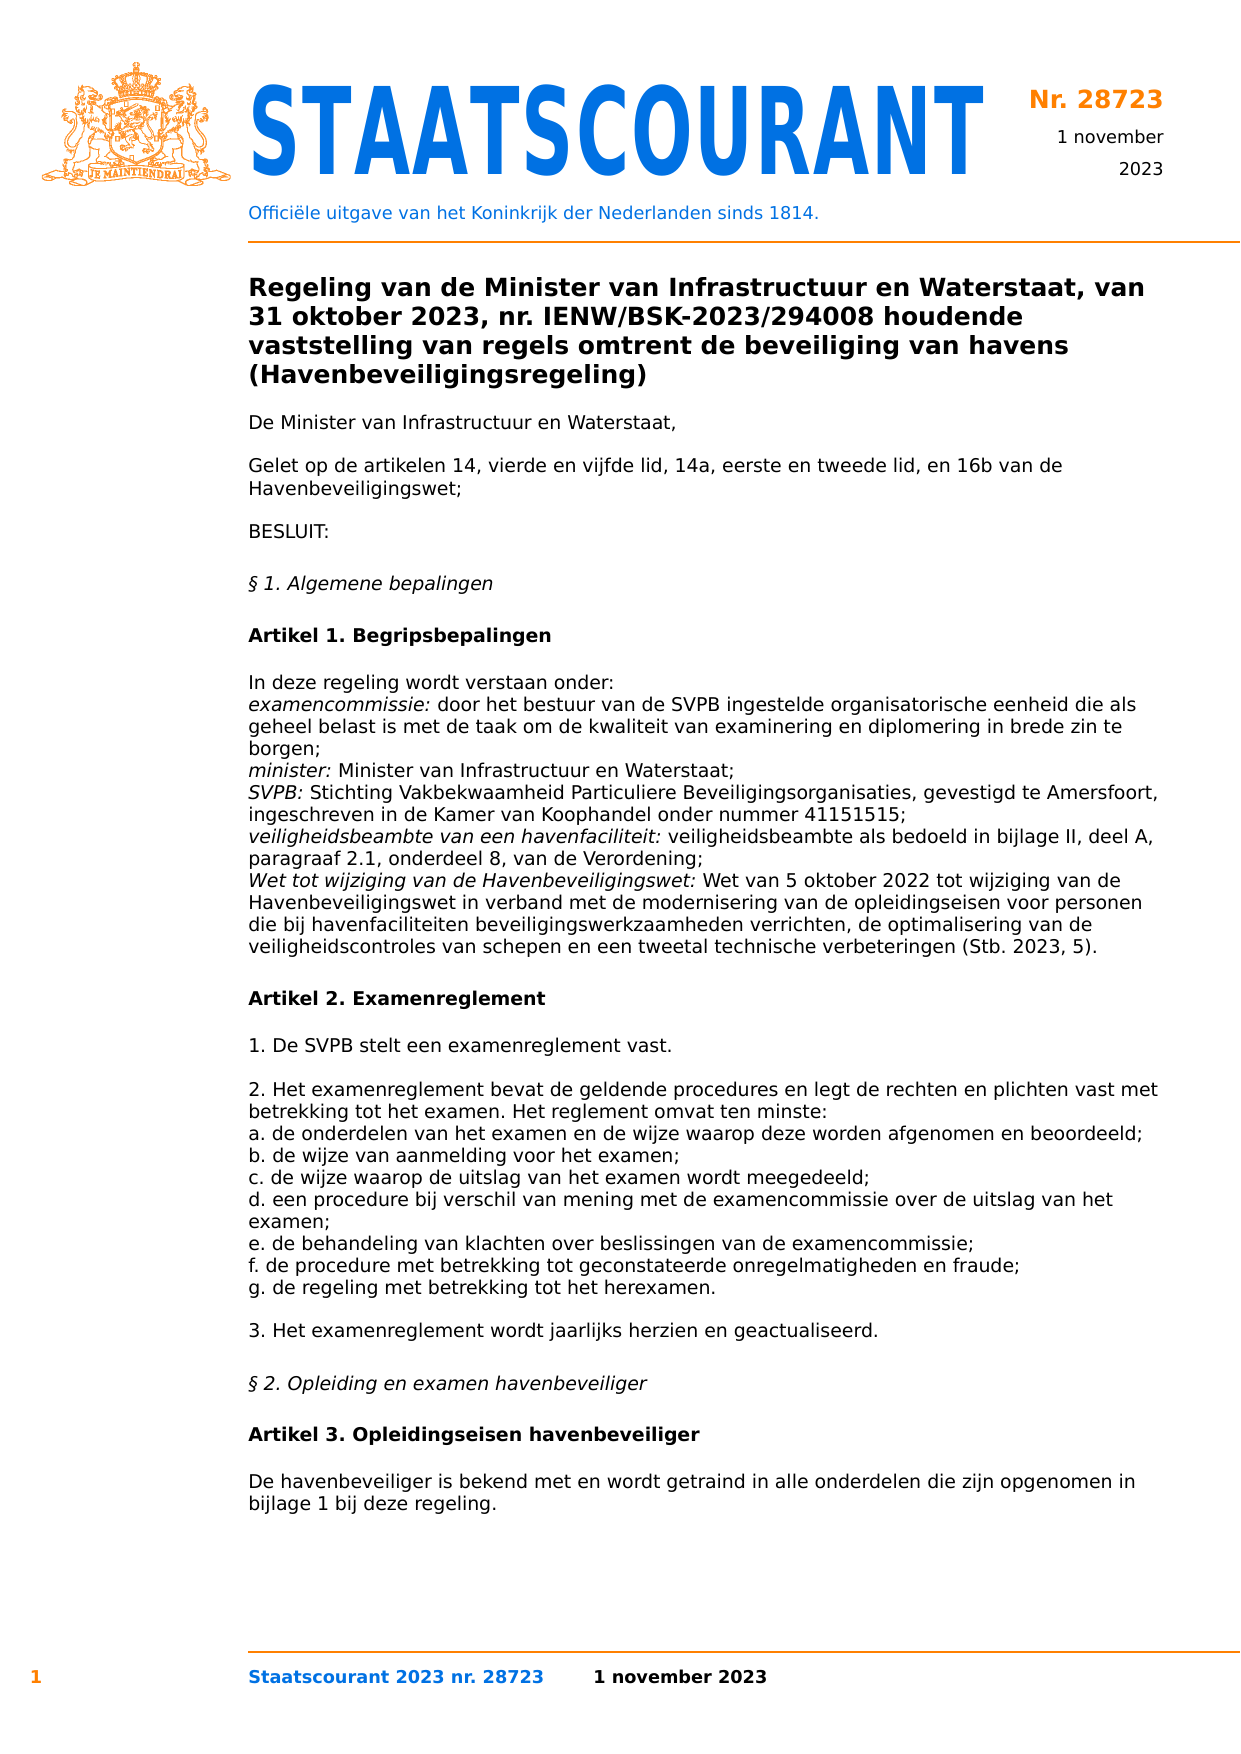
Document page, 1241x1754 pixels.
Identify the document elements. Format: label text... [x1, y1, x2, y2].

text In deze regeling wordt verstaan onder: [248, 672, 1163, 694]
text 1. De SVPB stelt een examenreglement vast. [248, 1035, 1163, 1057]
text e. de behandeling van klachten over beslissingen van de examencommissie; [248, 1233, 1163, 1254]
text Wet tot wijziging van de Havenbeveiligingswet: Wet van 5 oktober 2022 tot wijziging van de Havenbeveiligingswet in verband met de modernisering van de opleidingseisen voor personen die bij havenfaciliteiten beveiligingswerkzaamheden verrichten, de optimalisering van de veiligheidscontroles van schepen en een tweetal technische verbeteringen (Stb. 2023, 5). [248, 870, 1163, 958]
picture [41, 62, 231, 186]
text 2. Het examenreglement bevat de geldende procedures en legt de rechten en plichten vast met betrekking tot het examen. Het reglement omvat ten minste: [248, 1079, 1163, 1123]
subtitle § 2. Opleiding en examen havenbeveiliger [248, 1372, 1163, 1394]
text veiligheidsbeambte van een havenfaciliteit: veiligheidsbeambte als bedoeld in bijlage II, deel A, paragraaf 2.1, onderdeel 8, van de Verordening; [248, 826, 1163, 870]
text SVPB: Stichting Vakbekwaamheid Particuliere Beveiligingsorganisaties, gevestigd te Amersfoort, ingeschreven in de Kamer van Koophandel onder nummer 41151515; [248, 782, 1163, 826]
text f. de procedure met betrekking tot geconstateerde onregelmatigheden en fraude; [248, 1254, 1163, 1277]
text 3. Het examenreglement wordt jaarlijks herzien en geactualiseerd. [248, 1320, 1163, 1342]
subtitle § 1. Algemene bepalingen [248, 573, 1163, 595]
table_cell 2023 [998, 153, 1240, 203]
text minister: Minister van Infrastructuur en Waterstaat; [248, 760, 1163, 782]
subtitle Regeling van de Minister van Infrastructuur en Waterstaat, van 31 oktober 2023, nr. IENW/BSK-2023/294008 houdende vaststelling van regels omtrent de beveiliging van havens (Havenbeveiligingsregeling) [248, 273, 1163, 390]
text BESLUIT: [248, 521, 1163, 543]
table_header [25, 62, 248, 241]
table_cell Officiële uitgave van het Koninkrijk der Nederlanden sinds 1814. [248, 203, 1240, 241]
text examencommissie: door het bestuur van de SVPB ingestelde organisatorische eenheid die als geheel belast is met de taak om de kwaliteit van examinering en diplomering in brede zin te borgen; [248, 694, 1163, 760]
subtitle Artikel 3. Opleidingseisen havenbeveiliger [248, 1424, 1163, 1446]
text De Minister van Infrastructuur en Waterstaat, [248, 412, 1163, 433]
text c. de wijze waarop de uitslag van het examen wordt meegedeeld; [248, 1167, 1163, 1189]
subtitle Artikel 1. Begripsbepalingen [248, 625, 1163, 647]
table_cell 1 november [998, 121, 1240, 153]
table_header STAATSCOURANT [248, 62, 998, 203]
text a. de onderdelen van het examen en de wijze waarop deze worden afgenomen en beoordeeld; [248, 1123, 1163, 1145]
text De havenbeveiliger is bekend met en wordt getraind in alle onderdelen die zijn opgenomen in bijlage 1 bij deze regeling. [248, 1471, 1163, 1515]
text d. een procedure bij verschil van mening met de examencommissie over de uitslag van het examen; [248, 1189, 1163, 1233]
table_header Nr. 28723 [998, 62, 1240, 121]
text b. de wijze van aanmelding voor het examen; [248, 1145, 1163, 1167]
text Gelet op de artikelen 14, vierde en vijfde lid, 14a, eerste en tweede lid, en 16b van de Havenbeveiligingswet; [248, 455, 1163, 499]
subtitle Artikel 2. Examenreglement [248, 988, 1163, 1010]
text g. de regeling met betrekking tot het herexamen. [248, 1277, 1163, 1298]
